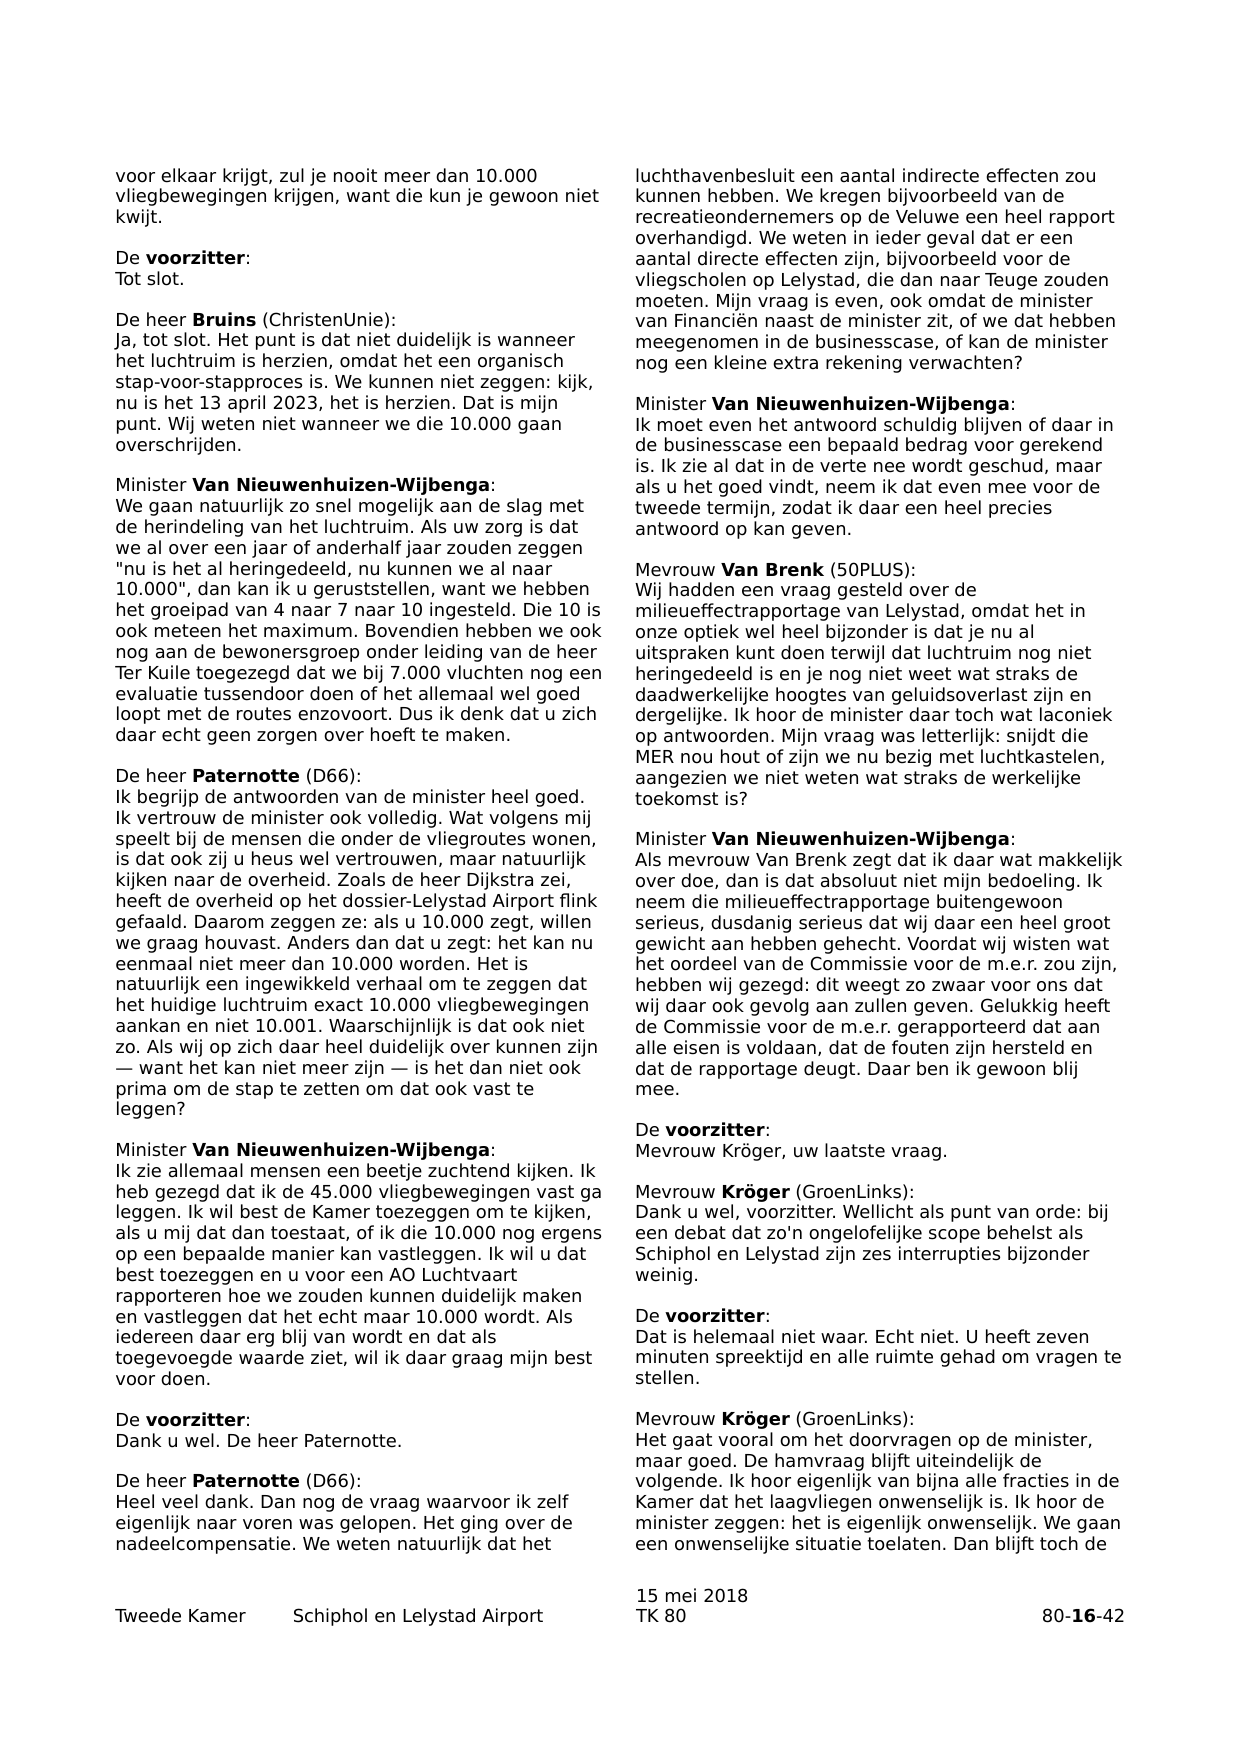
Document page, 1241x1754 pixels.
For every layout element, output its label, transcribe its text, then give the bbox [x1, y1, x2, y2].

text Minister Van Nieuwenhuizen-Wijbenga: [115, 475, 605, 496]
text Tot slot. [115, 268, 605, 289]
text Ik zie allemaal mensen een beetje zuchtend kijken. Ik heb gezegd dat ik de 45.000 vliegbewegingen vast ga leggen. Ik wil best de Kamer toezeggen om te kijken, als u mij dat dan toestaat, of ik die 10.000 nog ergens op een bepaalde manier kan vastleggen. Ik wil u dat best toezeggen en u voor een AO Luchtvaart rapporteren hoe we zouden kunnen duidelijk maken en vastleggen dat het echt maar 10.000 wordt. Als iedereen daar erg blij van wordt en dat als toegevoegde waarde ziet, wil ik daar graag mijn best voor doen. [115, 1161, 605, 1390]
text Ja, tot slot. Het punt is dat niet duidelijk is wanneer het luchtruim is herzien, omdat het een organisch stap-voor-stapproces is. We kunnen niet zeggen: kijk, nu is het 13 april 2023, het is herzien. Dat is mijn punt. Wij weten niet wanneer we die 10.000 gaan overschrijden. [115, 330, 605, 455]
text luchthavenbesluit een aantal indirecte effecten zou kunnen hebben. We kregen bijvoorbeeld van de recreatieondernemers op de Veluwe een heel rapport overhandigd. We weten in ieder geval dat er een aantal directe effecten zijn, bijvoorbeeld voor de vliegscholen op Lelystad, die dan naar Teuge zouden moeten. Mijn vraag is even, ook omdat de minister van Financiën naast de minister zit, of we dat hebben meegenomen in de businesscase, of kan de minister nog een kleine extra rekening verwachten? [635, 165, 1125, 374]
text Dank u wel, voorzitter. Wellicht als punt van orde: bij een debat dat zo'n ongelofelijke scope behelst als Schiphol en Lelystad zijn zes interrupties bijzonder weinig. [635, 1202, 1125, 1286]
text De voorzitter: [115, 1410, 605, 1431]
text Het gaat vooral om het doorvragen op de minister, maar goed. De hamvraag blijft uiteindelijk de volgende. Ik hoor eigenlijk van bijna alle fracties in de Kamer dat het laagvliegen onwenselijk is. Ik hoor de minister zeggen: het is eigenlijk onwenselijk. We gaan een onwenselijke situatie toelaten. Dan blijft toch de [635, 1429, 1125, 1554]
text De voorzitter: [115, 248, 605, 268]
text Mevrouw Kröger (GroenLinks): [635, 1409, 1125, 1429]
text De heer Paternotte (D66): [115, 766, 605, 787]
text Mevrouw Kröger (GroenLinks): [635, 1182, 1125, 1202]
text Dank u wel. De heer Paternotte. [115, 1431, 605, 1451]
text Als mevrouw Van Brenk zegt dat ik daar wat makkelijk over doe, dan is dat absoluut niet mijn bedoeling. Ik neem die milieueffectrapportage buitengewoon serieus, dusdanig serieus dat wij daar een heel groot gewicht aan hebben gehecht. Voordat wij wisten wat het oordeel van de Commissie voor de m.e.r. zou zijn, hebben wij gezegd: dit weegt zo zwaar voor ons dat wij daar ook gevolg aan zullen geven. Gelukkig heeft de Commissie voor de m.e.r. gerapporteerd dat aan alle eisen is voldaan, dat de fouten zijn hersteld en dat de rapportage deugt. Daar ben ik gewoon blij mee. [635, 850, 1125, 1100]
text Mevrouw Kröger, uw laatste vraag. [635, 1141, 1125, 1162]
text Minister Van Nieuwenhuizen-Wijbenga: [635, 829, 1125, 850]
text Minister Van Nieuwenhuizen-Wijbenga: [635, 394, 1125, 414]
text Dat is helemaal niet waar. Echt niet. U heeft zeven minuten spreektijd en alle ruimte gehad om vragen te stellen. [635, 1326, 1125, 1389]
text De voorzitter: [635, 1306, 1125, 1326]
text voor elkaar krijgt, zul je nooit meer dan 10.000 vliegbewegingen krijgen, want die kun je gewoon niet kwijt. [115, 165, 605, 228]
text Heel veel dank. Dan nog de vraag waarvoor ik zelf eigenlijk naar voren was gelopen. Het ging over de nadeelcompensatie. We weten natuurlijk dat het [115, 1492, 605, 1554]
text Mevrouw Van Brenk (50PLUS): [635, 559, 1125, 580]
text De heer Bruins (ChristenUnie): [115, 309, 605, 330]
text Minister Van Nieuwenhuizen-Wijbenga: [115, 1140, 605, 1161]
text De voorzitter: [635, 1120, 1125, 1141]
text De heer Paternotte (D66): [115, 1471, 605, 1492]
text Ik moet even het antwoord schuldig blijven of daar in de businesscase een bepaald bedrag voor gerekend is. Ik zie al dat in de verte nee wordt geschud, maar als u het goed vindt, neem ik dat even mee voor de tweede termijn, zodat ik daar een heel precies antwoord op kan geven. [635, 414, 1125, 539]
text Wij hadden een vraag gesteld over de milieueffectrapportage van Lelystad, omdat het in onze optiek wel heel bijzonder is dat je nu al uitspraken kunt doen terwijl dat luchtruim nog niet heringedeeld is en je nog niet weet wat straks de daadwerkelijke hoogtes van geluidsoverlast zijn en dergelijke. Ik hoor de minister daar toch wat laconiek op antwoorden. Mijn vraag was letterlijk: snijdt die MER nou hout of zijn we nu bezig met luchtkastelen, aangezien we niet weten wat straks de werkelijke toekomst is? [635, 580, 1125, 809]
text Ik begrijp de antwoorden van de minister heel goed. Ik vertrouw de minister ook volledig. Wat volgens mij speelt bij de mensen die onder de vliegroutes wonen, is dat ook zij u heus wel vertrouwen, maar natuurlijk kijken naar de overheid. Zoals de heer Dijkstra zei, heeft de overheid op het dossier-Lelystad Airport flink gefaald. Daarom zeggen ze: als u 10.000 zegt, willen we graag houvast. Anders dan dat u zegt: het kan nu eenmaal niet meer dan 10.000 worden. Het is natuurlijk een ingewikkeld verhaal om te zeggen dat het huidige luchtruim exact 10.000 vliegbewegingen aankan en niet 10.001. Waarschijnlijk is dat ook niet zo. Als wij op zich daar heel duidelijk over kunnen zijn — want het kan niet meer zijn — is het dan niet ook prima om de stap te zetten om dat ook vast te leggen? [115, 787, 605, 1120]
text We gaan natuurlijk zo snel mogelijk aan de slag met de herindeling van het luchtruim. Als uw zorg is dat we al over een jaar of anderhalf jaar zouden zeggen "nu is het al heringedeeld, nu kunnen we al naar 10.000", dan kan ik u geruststellen, want we hebben het groeipad van 4 naar 7 naar 10 ingesteld. Die 10 is ook meteen het maximum. Bovendien hebben we ook nog aan de bewonersgroep onder leiding van de heer Ter Kuile toegezegd dat we bij 7.000 vluchten nog een evaluatie tussendoor doen of het allemaal wel goed loopt met de routes enzovoort. Dus ik denk dat u zich daar echt geen zorgen over hoeft te maken. [115, 496, 605, 746]
